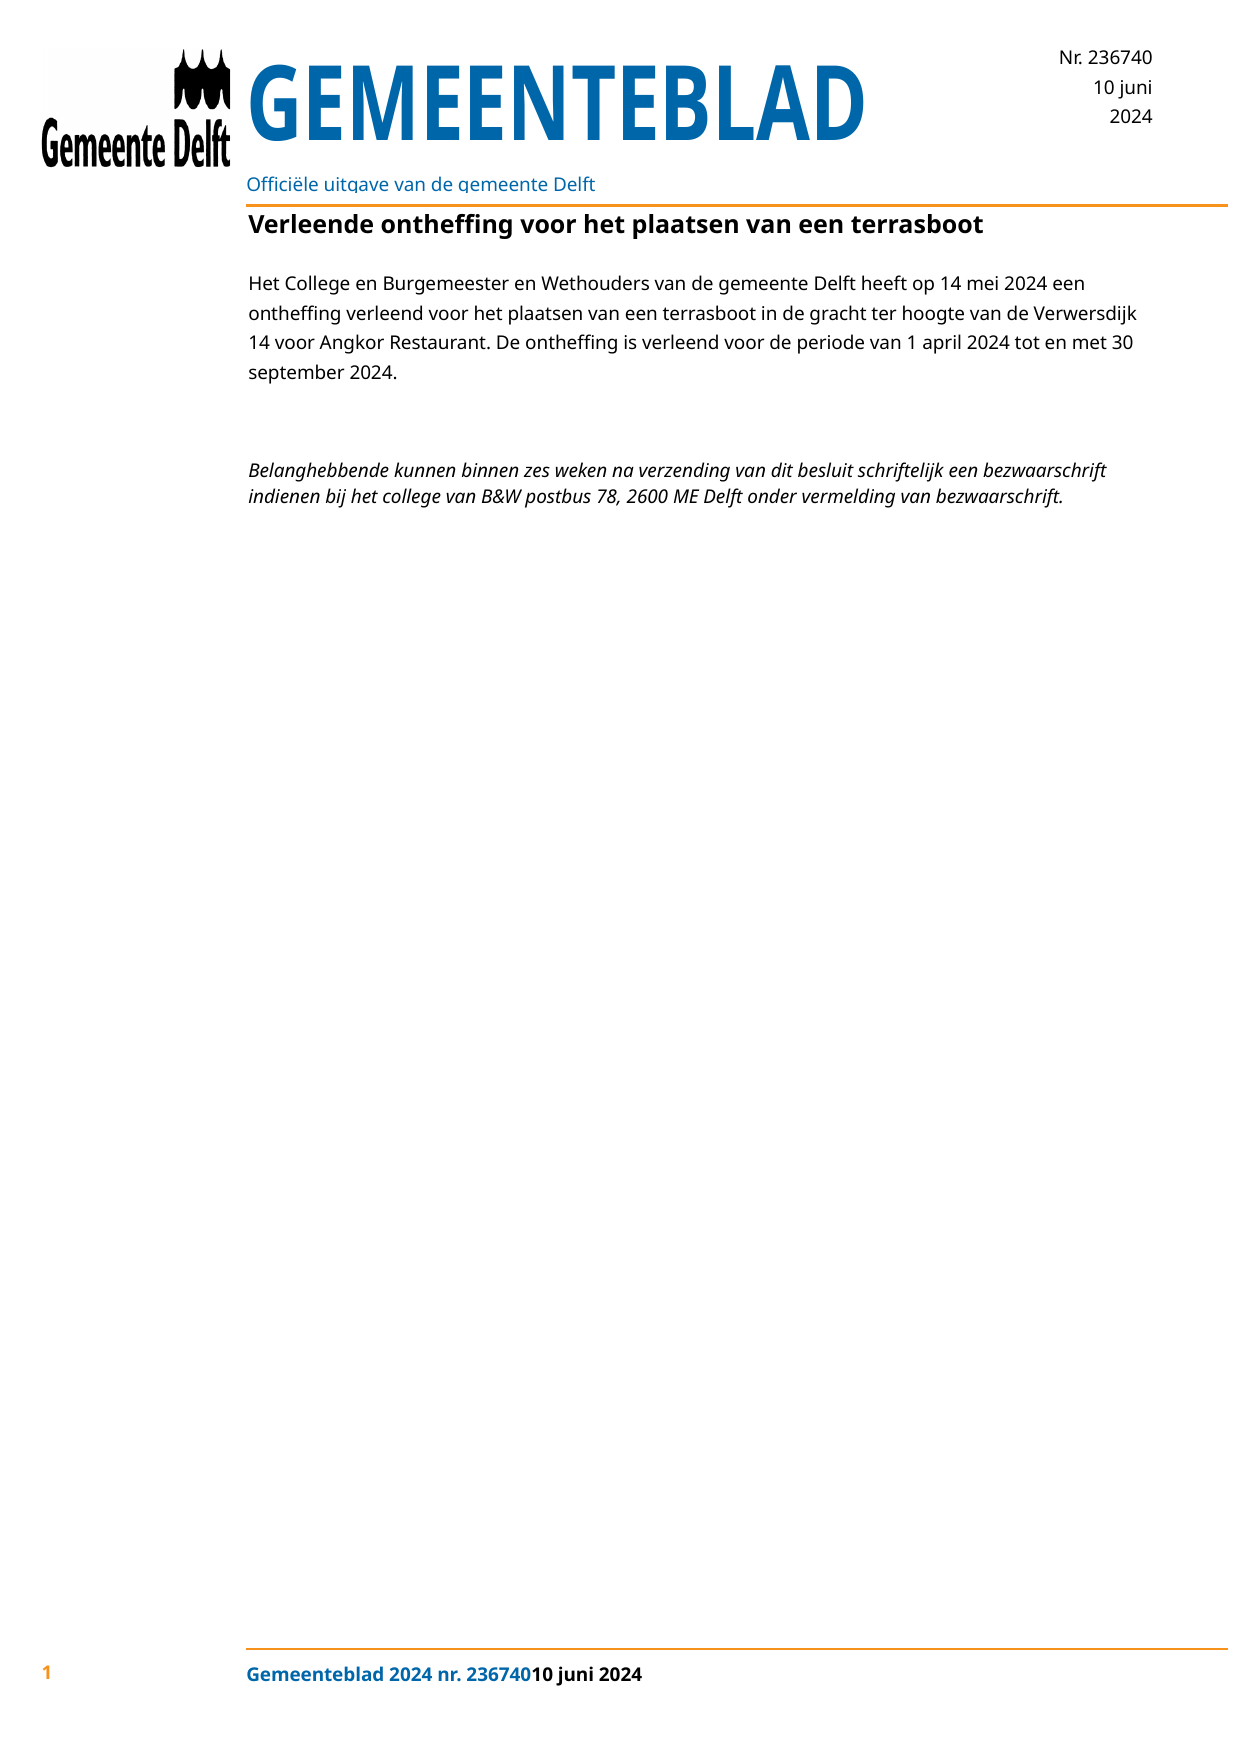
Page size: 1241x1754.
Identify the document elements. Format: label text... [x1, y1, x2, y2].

picture [41, 47, 231, 172]
text Verleende ontheffing voor het plaatsen van een terrasboot [248, 207, 1152, 241]
text Belanghebbende kunnen binnen zes weken na verzending van dit besluit schriftelijk een bezwaarschrift indienen bij het college van B&W postbus 78, 2600 ME Delft onder vermelding van bezwaarschrift. [248, 457, 1152, 509]
text Het College en Burgemeester en Wethouders van de gemeente Delft heeft op 14 mei 2024 een ontheffing verleend voor het plaatsen van een terrasboot in de gracht ter hoogte van de Verwersdijk 14 voor Angkor Restaurant. De ontheffing is verleend voor de periode van 1 april 2024 tot en met 30 september 2024. [248, 270, 1152, 385]
